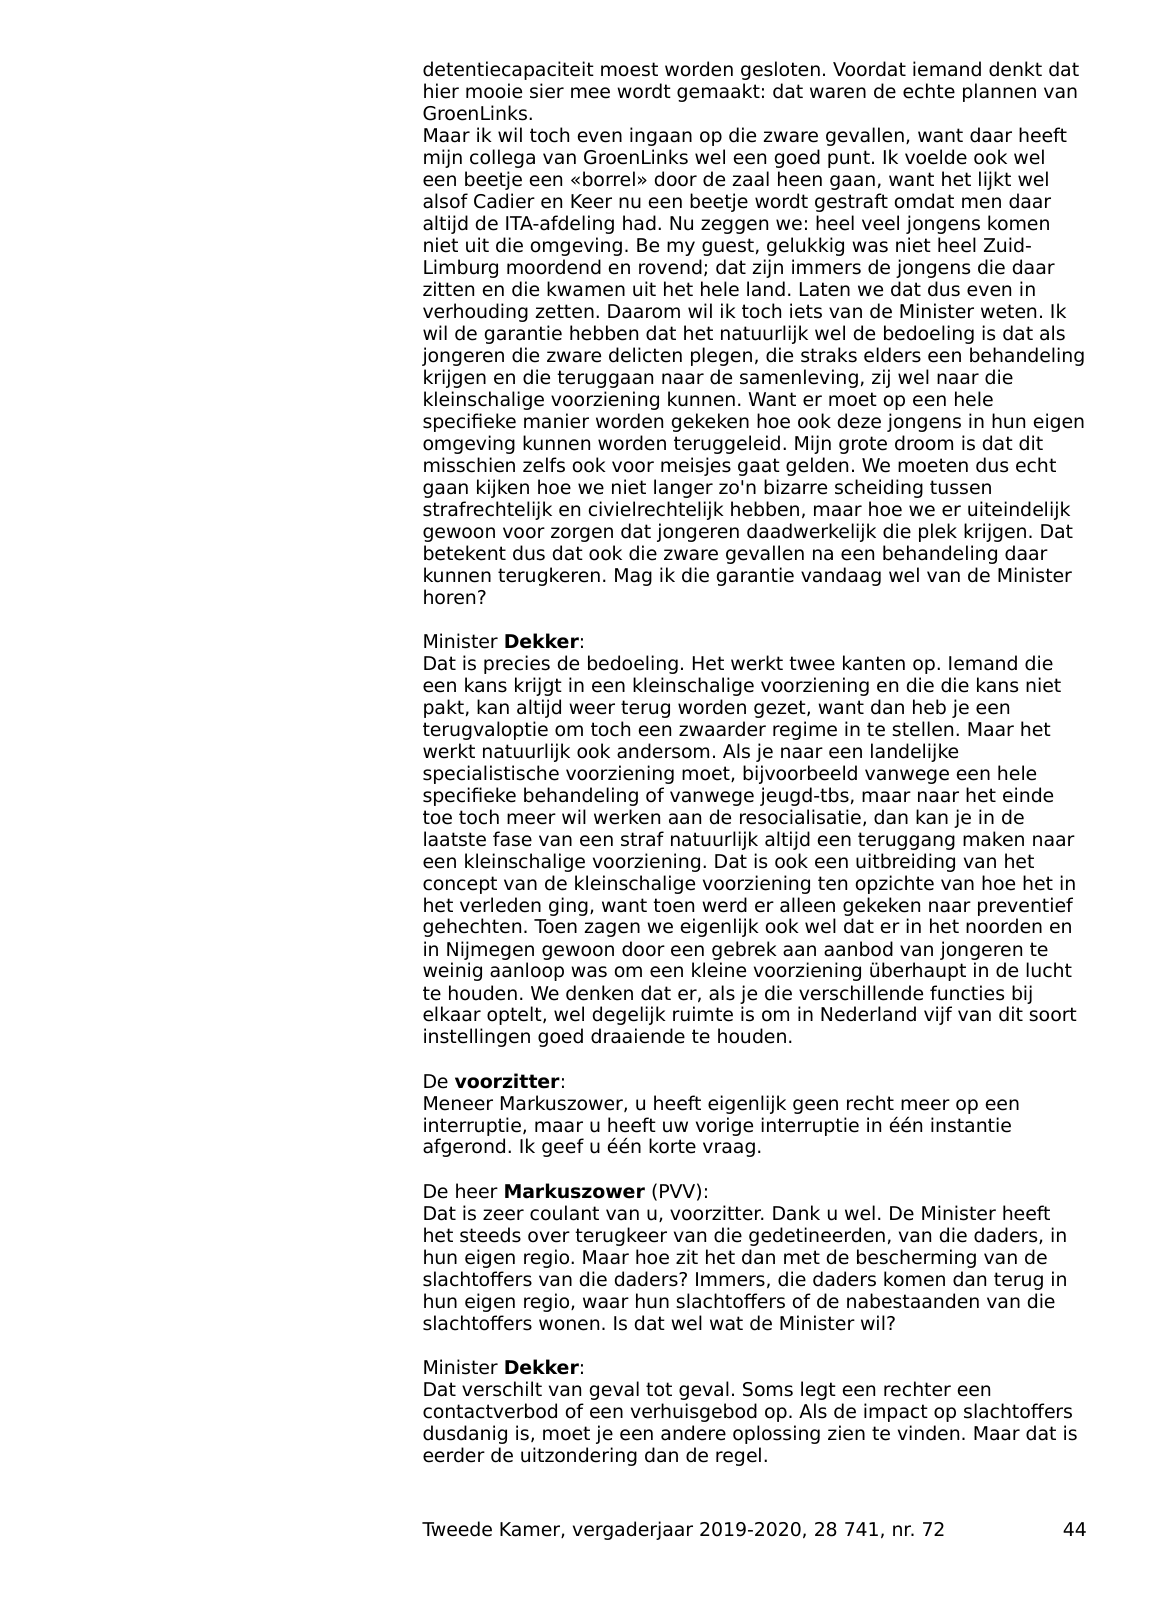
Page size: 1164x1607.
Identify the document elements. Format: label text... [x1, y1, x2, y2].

text Minister Dekker: [422, 631, 1087, 653]
text De heer Markuszower (PVV): [422, 1181, 1087, 1203]
text De voorzitter: [422, 1071, 1087, 1092]
text Meneer Markuszower, u heeft eigenlijk geen recht meer op een interruptie, maar u heeft uw vorige interruptie in één instantie afgerond. Ik geef u één korte vraag. [422, 1092, 1087, 1158]
text Minister Dekker: [422, 1357, 1087, 1379]
text Dat is precies de bedoeling. Het werkt twee kanten op. Iemand die een kans krijgt in een kleinschalige voorziening en die die kans niet pakt, kan altijd weer terug worden gezet, want dan heb je een terugvaloptie om toch een zwaarder regime in te stellen. Maar het werkt natuurlijk ook andersom. Als je naar een landelijke specialistische voorziening moet, bijvoorbeeld vanwege een hele specifieke behandeling of vanwege jeugd-tbs, maar naar het einde toe toch meer wil werken aan de resocialisatie, dan kan je in de laatste fase van een straf natuurlijk altijd een teruggang maken naar een kleinschalige voorziening. Dat is ook een uitbreiding van het concept van de kleinschalige voorziening ten opzichte van hoe het in het verleden ging, want toen werd er alleen gekeken naar preventief gehechten. Toen zagen we eigenlijk ook wel dat er in het noorden en in Nijmegen gewoon door een gebrek aan aanbod van jongeren te weinig aanloop was om een kleine voorziening überhaupt in de lucht te houden. We denken dat er, als je die verschillende functies bij elkaar optelt, wel degelijk ruimte is om in Nederland vijf van dit soort instellingen goed draaiende te houden. [422, 653, 1087, 1048]
text Dat is zeer coulant van u, voorzitter. Dank u wel. De Minister heeft het steeds over terugkeer van die gedetineerden, van die daders, in hun eigen regio. Maar hoe zit het dan met de bescherming van de slachtoffers van die daders? Immers, die daders komen dan terug in hun eigen regio, waar hun slachtoffers of de nabestaanden van die slachtoffers wonen. Is dat wel wat de Minister wil? [422, 1203, 1087, 1334]
text detentiecapaciteit moest worden gesloten. Voordat iemand denkt dat hier mooie sier mee wordt gemaakt: dat waren de echte plannen van GroenLinks. [422, 59, 1087, 125]
text Dat verschilt van geval tot geval. Soms legt een rechter een contactverbod of een verhuisgebod op. Als de impact op slachtoffers dusdanig is, moet je een andere oplossing zien te vinden. Maar dat is eerder de uitzondering dan de regel. [422, 1379, 1087, 1467]
text Maar ik wil toch even ingaan op die zware gevallen, want daar heeft mijn collega van GroenLinks wel een goed punt. Ik voelde ook wel een beetje een «borrel» door de zaal heen gaan, want het lijkt wel alsof Cadier en Keer nu een beetje wordt gestraft omdat men daar altijd de ITA-afdeling had. Nu zeggen we: heel veel jongens komen niet uit die omgeving. Be my guest, gelukkig was niet heel Zuid-Limburg moordend en rovend; dat zijn immers de jongens die daar zitten en die kwamen uit het hele land. Laten we dat dus even in verhouding zetten. Daarom wil ik toch iets van de Minister weten. Ik wil de garantie hebben dat het natuurlijk wel de bedoeling is dat als jongeren die zware delicten plegen, die straks elders een behandeling krijgen en die teruggaan naar de samenleving, zij wel naar die kleinschalige voorziening kunnen. Want er moet op een hele specifieke manier worden gekeken hoe ook deze jongens in hun eigen omgeving kunnen worden teruggeleid. Mijn grote droom is dat dit misschien zelfs ook voor meisjes gaat gelden. We moeten dus echt gaan kijken hoe we niet langer zo'n bizarre scheiding tussen strafrechtelijk en civielrechtelijk hebben, maar hoe we er uiteindelijk gewoon voor zorgen dat jongeren daadwerkelijk die plek krijgen. Dat betekent dus dat ook die zware gevallen na een behandeling daar kunnen terugkeren. Mag ik die garantie vandaag wel van de Minister horen? [422, 125, 1087, 608]
